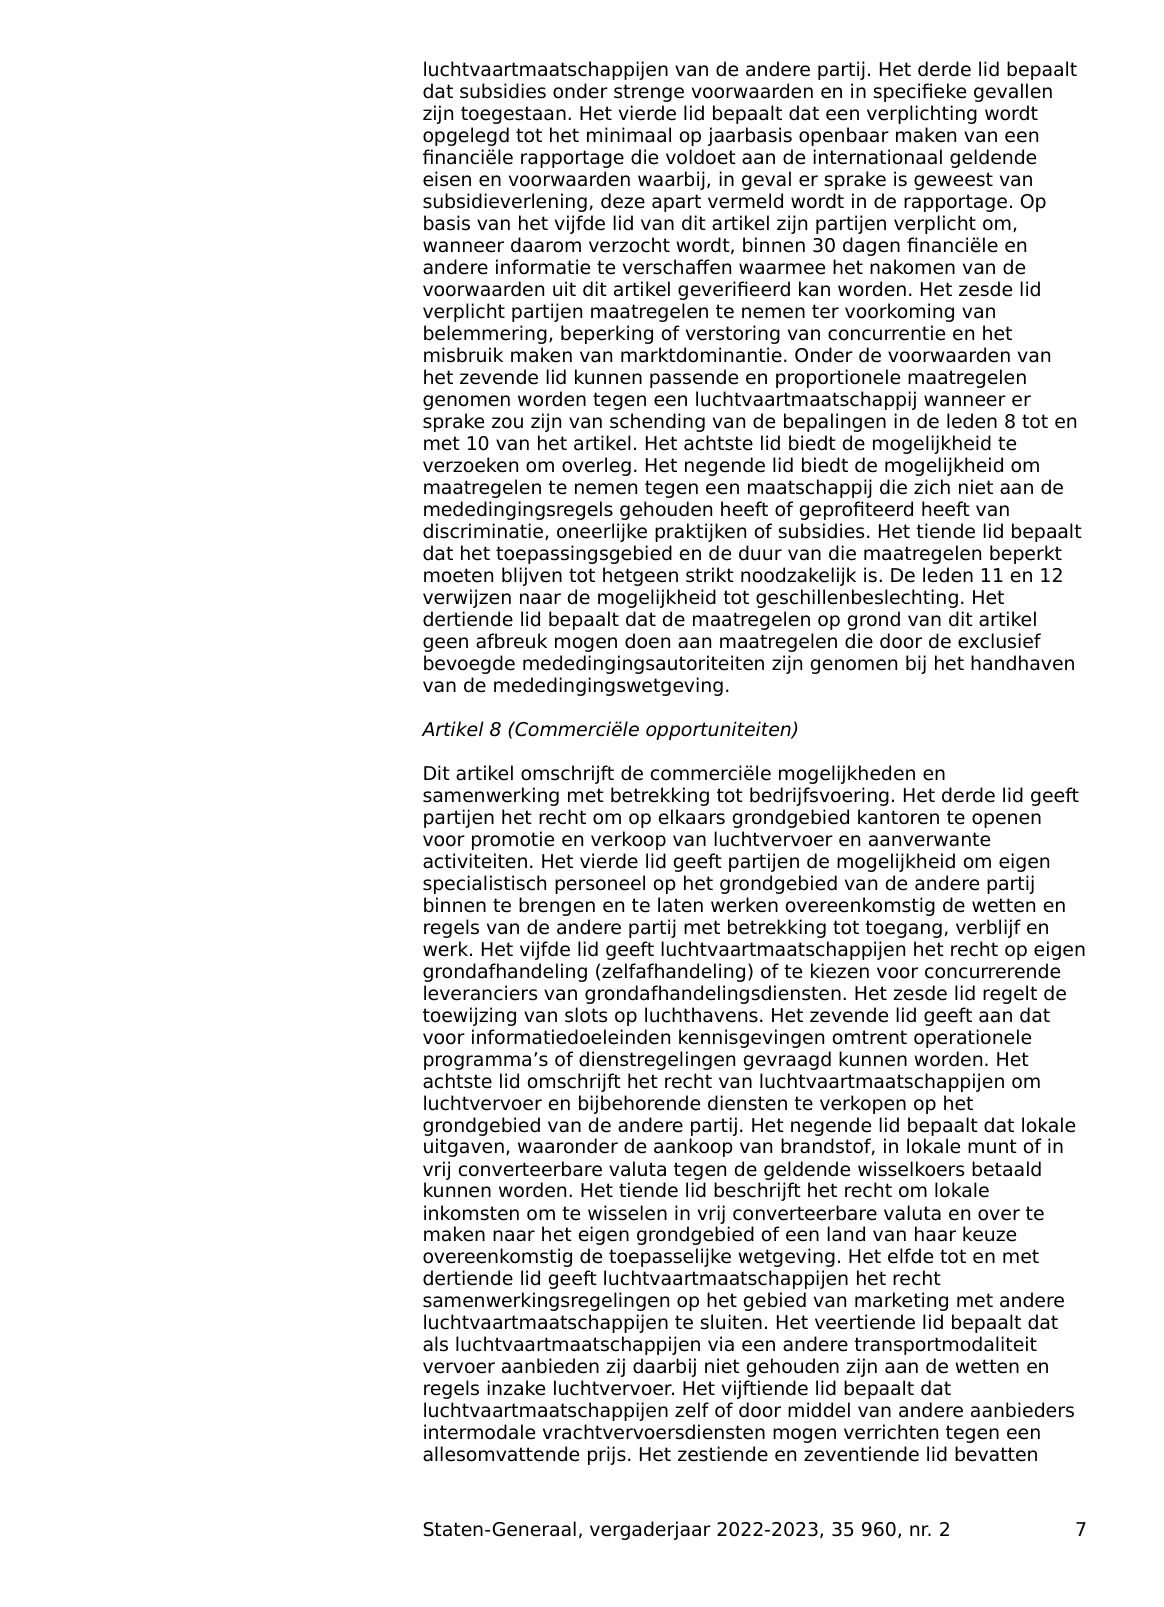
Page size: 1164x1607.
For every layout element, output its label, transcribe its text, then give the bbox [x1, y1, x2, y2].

subtitle Artikel 8 (Commerciële opportuniteiten) [422, 719, 1087, 741]
text luchtvaartmaatschappijen van de andere partij. Het derde lid bepaalt dat subsidies onder strenge voorwaarden en in specifieke gevallen zijn toegestaan. Het vierde lid bepaalt dat een verplichting wordt opgelegd tot het minimaal op jaarbasis openbaar maken van een financiële rapportage die voldoet aan de internationaal geldende eisen en voorwaarden waarbij, in geval er sprake is geweest van subsidieverlening, deze apart vermeld wordt in de rapportage. Op basis van het vijfde lid van dit artikel zijn partijen verplicht om, wanneer daarom verzocht wordt, binnen 30 dagen financiële en andere informatie te verschaffen waarmee het nakomen van de voorwaarden uit dit artikel geverifieerd kan worden. Het zesde lid verplicht partijen maatregelen te nemen ter voorkoming van belemmering, beperking of verstoring van concurrentie en het misbruik maken van marktdominantie. Onder de voorwaarden van het zevende lid kunnen passende en proportionele maatregelen genomen worden tegen een luchtvaartmaatschappij wanneer er sprake zou zijn van schending van de bepalingen in de leden 8 tot en met 10 van het artikel. Het achtste lid biedt de mogelijkheid te verzoeken om overleg. Het negende lid biedt de mogelijkheid om maatregelen te nemen tegen een maatschappij die zich niet aan de mededingingsregels gehouden heeft of geprofiteerd heeft van discriminatie, oneerlijke praktijken of subsidies. Het tiende lid bepaalt dat het toepassingsgebied en de duur van die maatregelen beperkt moeten blijven tot hetgeen strikt noodzakelijk is. De leden 11 en 12 verwijzen naar de mogelijkheid tot geschillenbeslechting. Het dertiende lid bepaalt dat de maatregelen op grond van dit artikel geen afbreuk mogen doen aan maatregelen die door de exclusief bevoegde mededingingsautoriteiten zijn genomen bij het handhaven van de mededingingswetgeving. [422, 59, 1087, 696]
text Dit artikel omschrijft de commerciële mogelijkheden en samenwerking met betrekking tot bedrijfsvoering. Het derde lid geeft partijen het recht om op elkaars grondgebied kantoren te openen voor promotie en verkoop van luchtvervoer en aanverwante activiteiten. Het vierde lid geeft partijen de mogelijkheid om eigen specialistisch personeel op het grondgebied van de andere partij binnen te brengen en te laten werken overeenkomstig de wetten en regels van de andere partij met betrekking tot toegang, verblijf en werk. Het vijfde lid geeft luchtvaartmaatschappijen het recht op eigen grondafhandeling (zelfafhandeling) of te kiezen voor concurrerende leveranciers van grondafhandelingsdiensten. Het zesde lid regelt de toewijzing van slots op luchthavens. Het zevende lid geeft aan dat voor informatiedoeleinden kennisgevingen omtrent operationele programma’s of dienstregelingen gevraagd kunnen worden. Het achtste lid omschrijft het recht van luchtvaartmaatschappijen om luchtvervoer en bijbehorende diensten te verkopen op het grondgebied van de andere partij. Het negende lid bepaalt dat lokale uitgaven, waaronder de aankoop van brandstof, in lokale munt of in vrij converteerbare valuta tegen de geldende wisselkoers betaald kunnen worden. Het tiende lid beschrijft het recht om lokale inkomsten om te wisselen in vrij converteerbare valuta en over te maken naar het eigen grondgebied of een land van haar keuze overeenkomstig de toepasselijke wetgeving. Het elfde tot en met dertiende lid geeft luchtvaartmaatschappijen het recht samenwerkingsregelingen op het gebied van marketing met andere luchtvaartmaatschappijen te sluiten. Het veertiende lid bepaalt dat als luchtvaartmaatschappijen via een andere transportmodaliteit vervoer aanbieden zij daarbij niet gehouden zijn aan de wetten en regels inzake luchtvervoer. Het vijftiende lid bepaalt dat luchtvaartmaatschappijen zelf of door middel van andere aanbieders intermodale vrachtvervoersdiensten mogen verrichten tegen een allesomvattende prijs. Het zestiende en zeventiende lid bevatten [422, 763, 1087, 1466]
